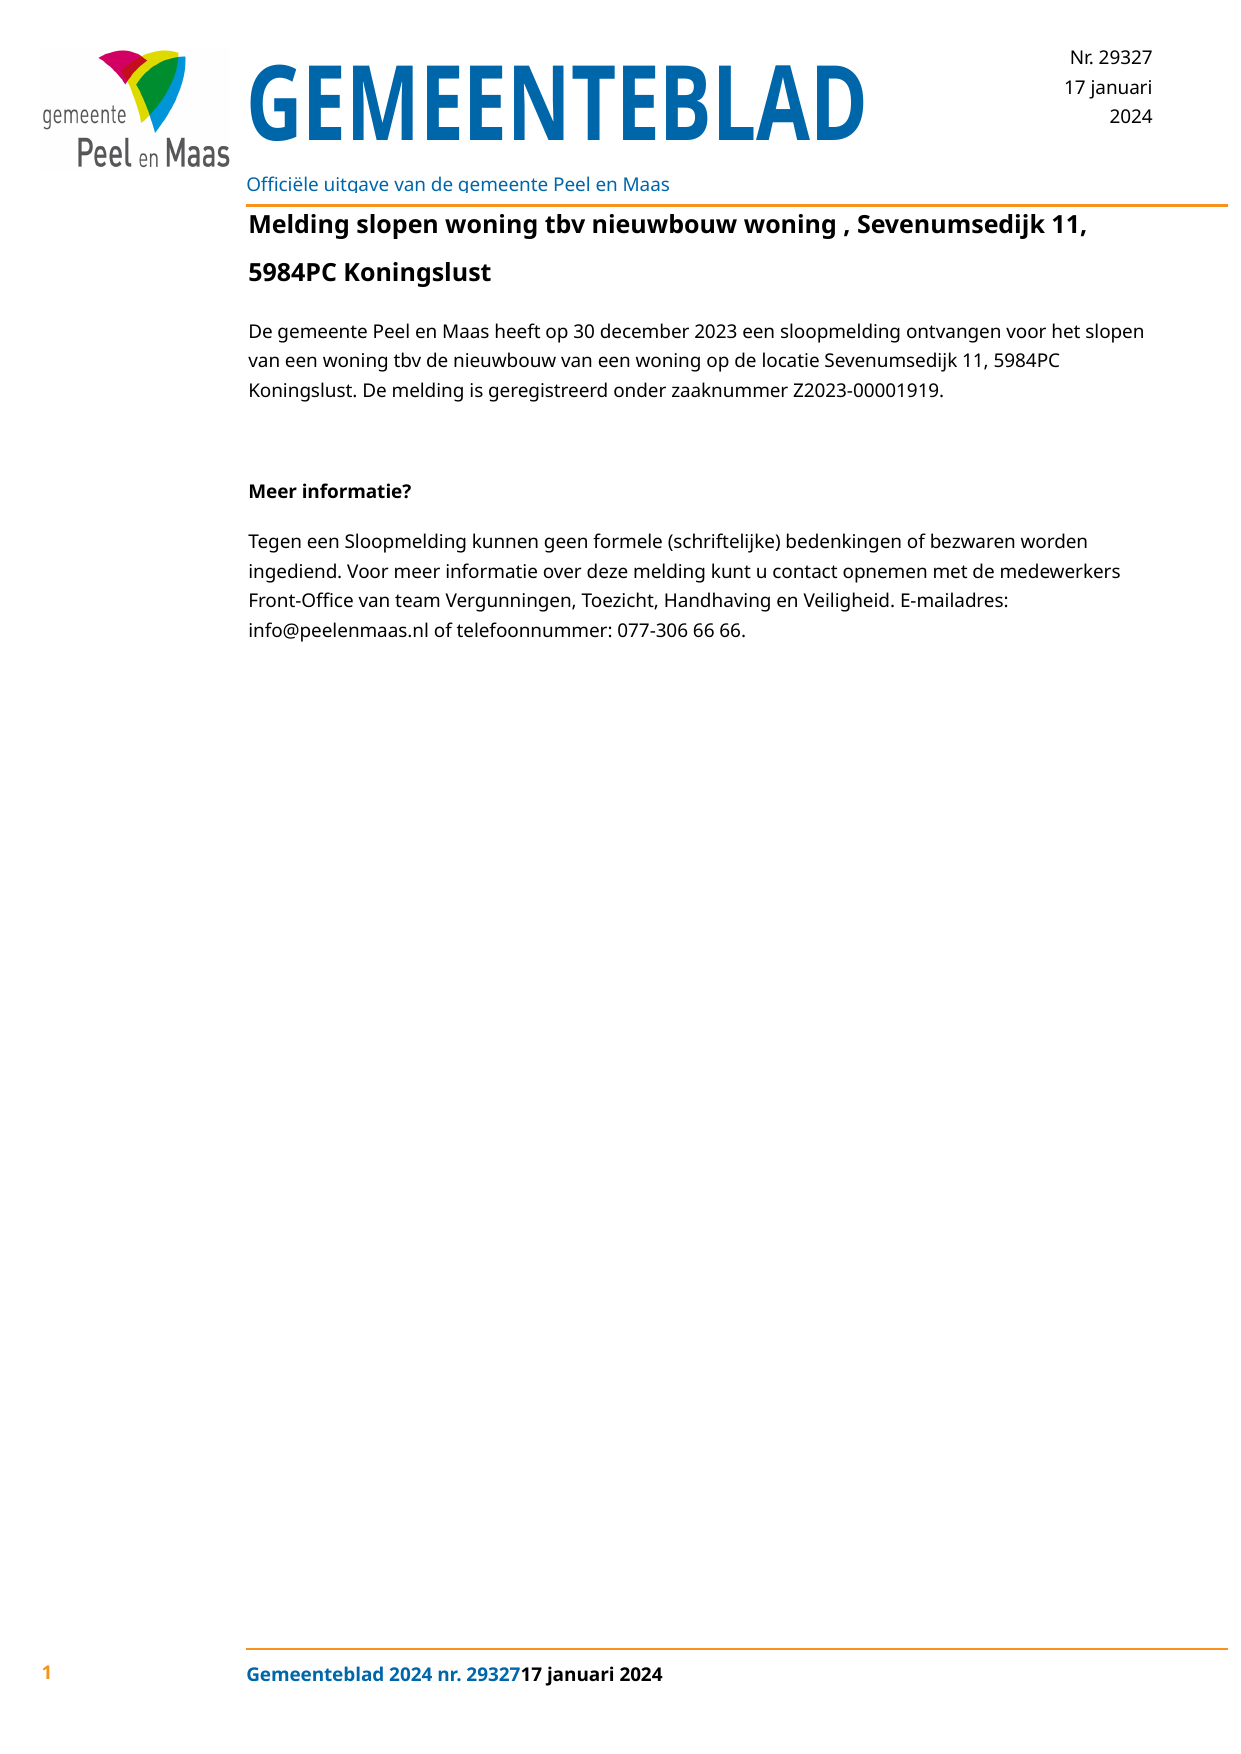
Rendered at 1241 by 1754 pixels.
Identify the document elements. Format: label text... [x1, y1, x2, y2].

text Meer informatie? [248, 478, 1152, 504]
text Tegen een Sloopmelding kunnen geen formele (schriftelijke) bedenkingen of bezwaren worden ingediend. Voor meer informatie over deze melding kunt u contact opnemen met de medewerkers Front-Office van team Vergunningen, Toezicht, Handhaving en Veiligheid. E-mailadres: info@peelenmaas.nl of telefoonnummer: 077-306 66 66. [248, 528, 1152, 643]
text Melding slopen woning tbv nieuwbouw woning , Sevenumsedijk 11, 5984PC Koningslust [248, 207, 1152, 288]
text De gemeente Peel en Maas heeft op 30 december 2023 een sloopmelding ontvangen voor het slopen van een woning tbv de nieuwbouw van een woning op de locatie Sevenumsedijk 11, 5984PC Koningslust. De melding is geregistreerd onder zaaknummer Z2023-00001919. [248, 318, 1152, 403]
picture [41, 47, 231, 172]
